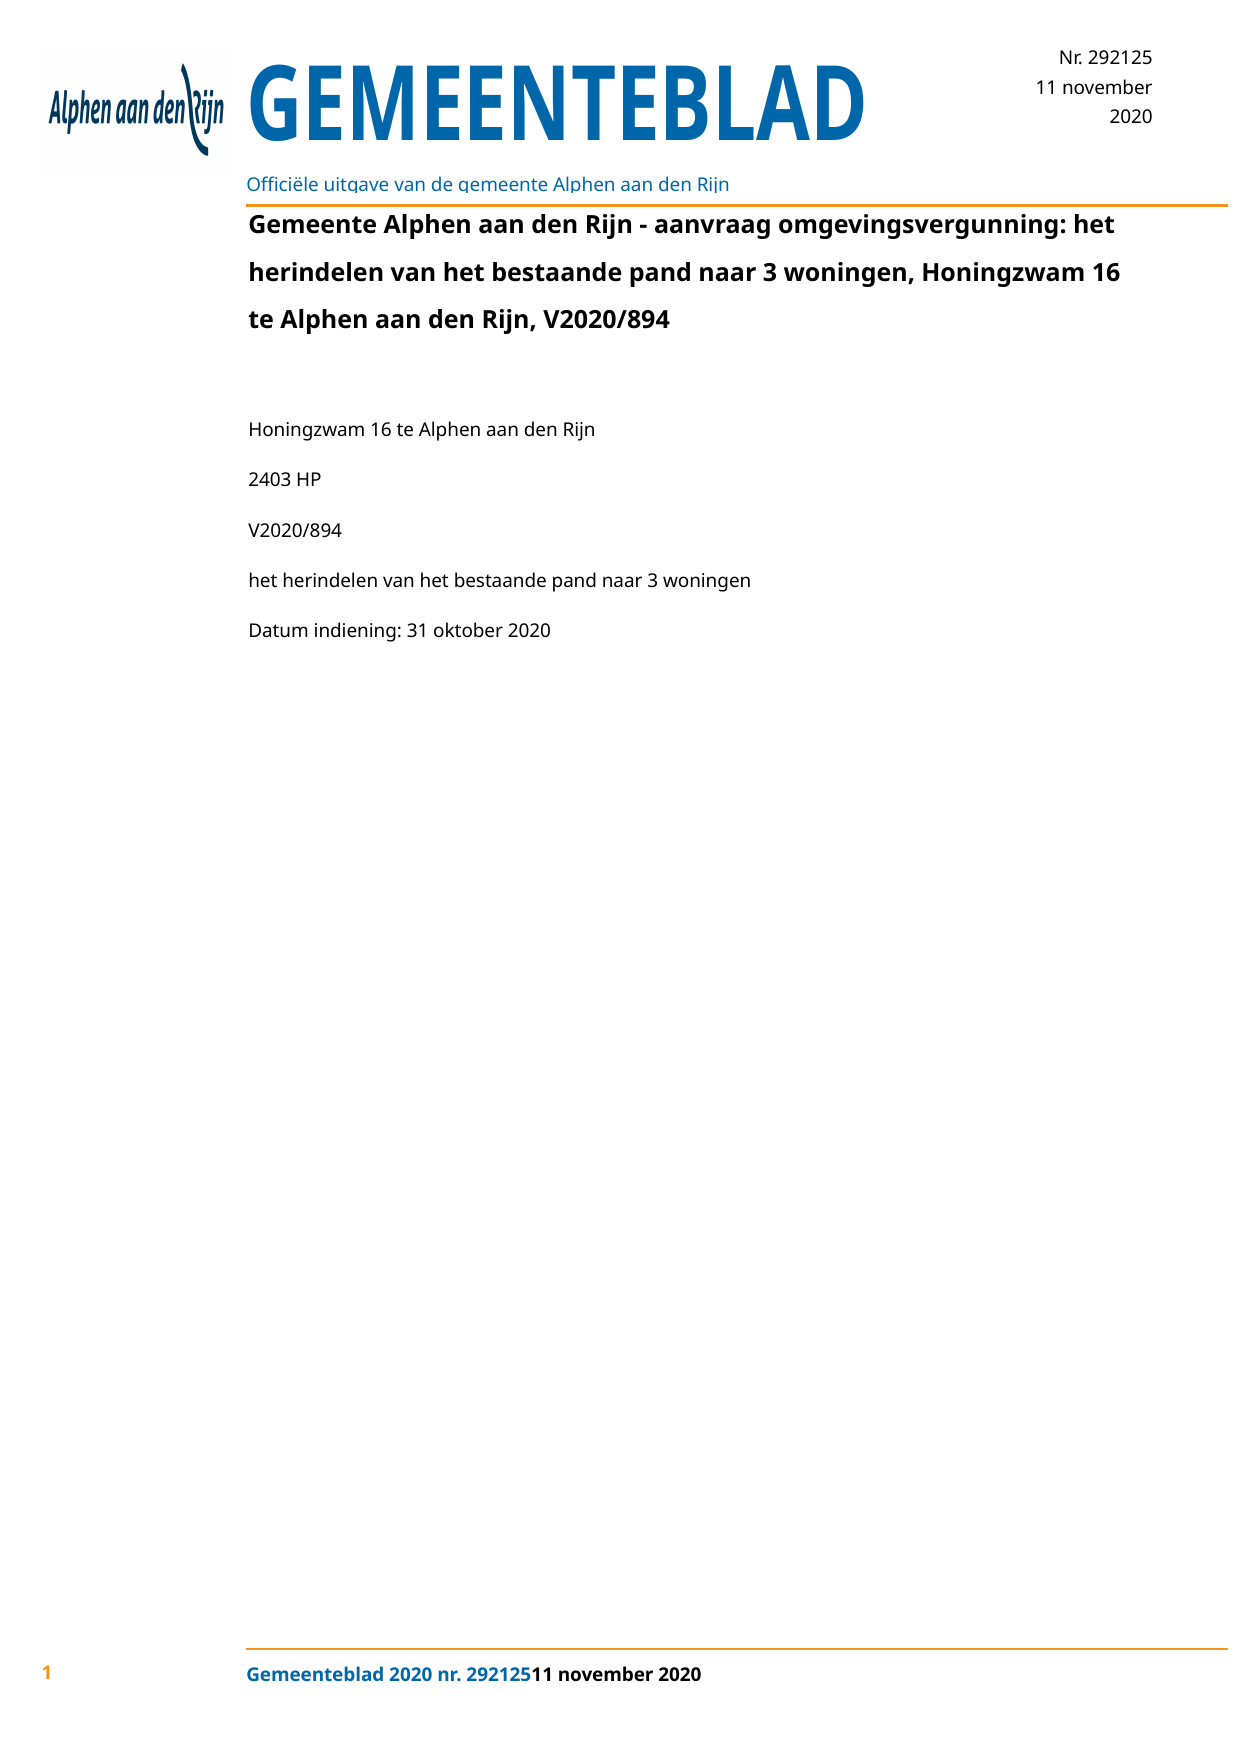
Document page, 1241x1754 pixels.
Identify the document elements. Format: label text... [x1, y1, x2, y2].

text V2020/894 [248, 517, 1152, 542]
text 2403 HP [248, 466, 1152, 492]
text Datum indiening: 31 oktober 2020 [248, 618, 1152, 643]
text Gemeente Alphen aan den Rijn - aanvraag omgevingsvergunning: het herindelen van het bestaande pand naar 3 woningen, Honingzwam 16 te Alphen aan den Rijn, V2020/894 [248, 207, 1152, 336]
picture [41, 47, 231, 172]
text Honingzwam 16 te Alphen aan den Rijn [248, 416, 1152, 442]
text het herindelen van het bestaande pand naar 3 woningen [248, 567, 1152, 593]
